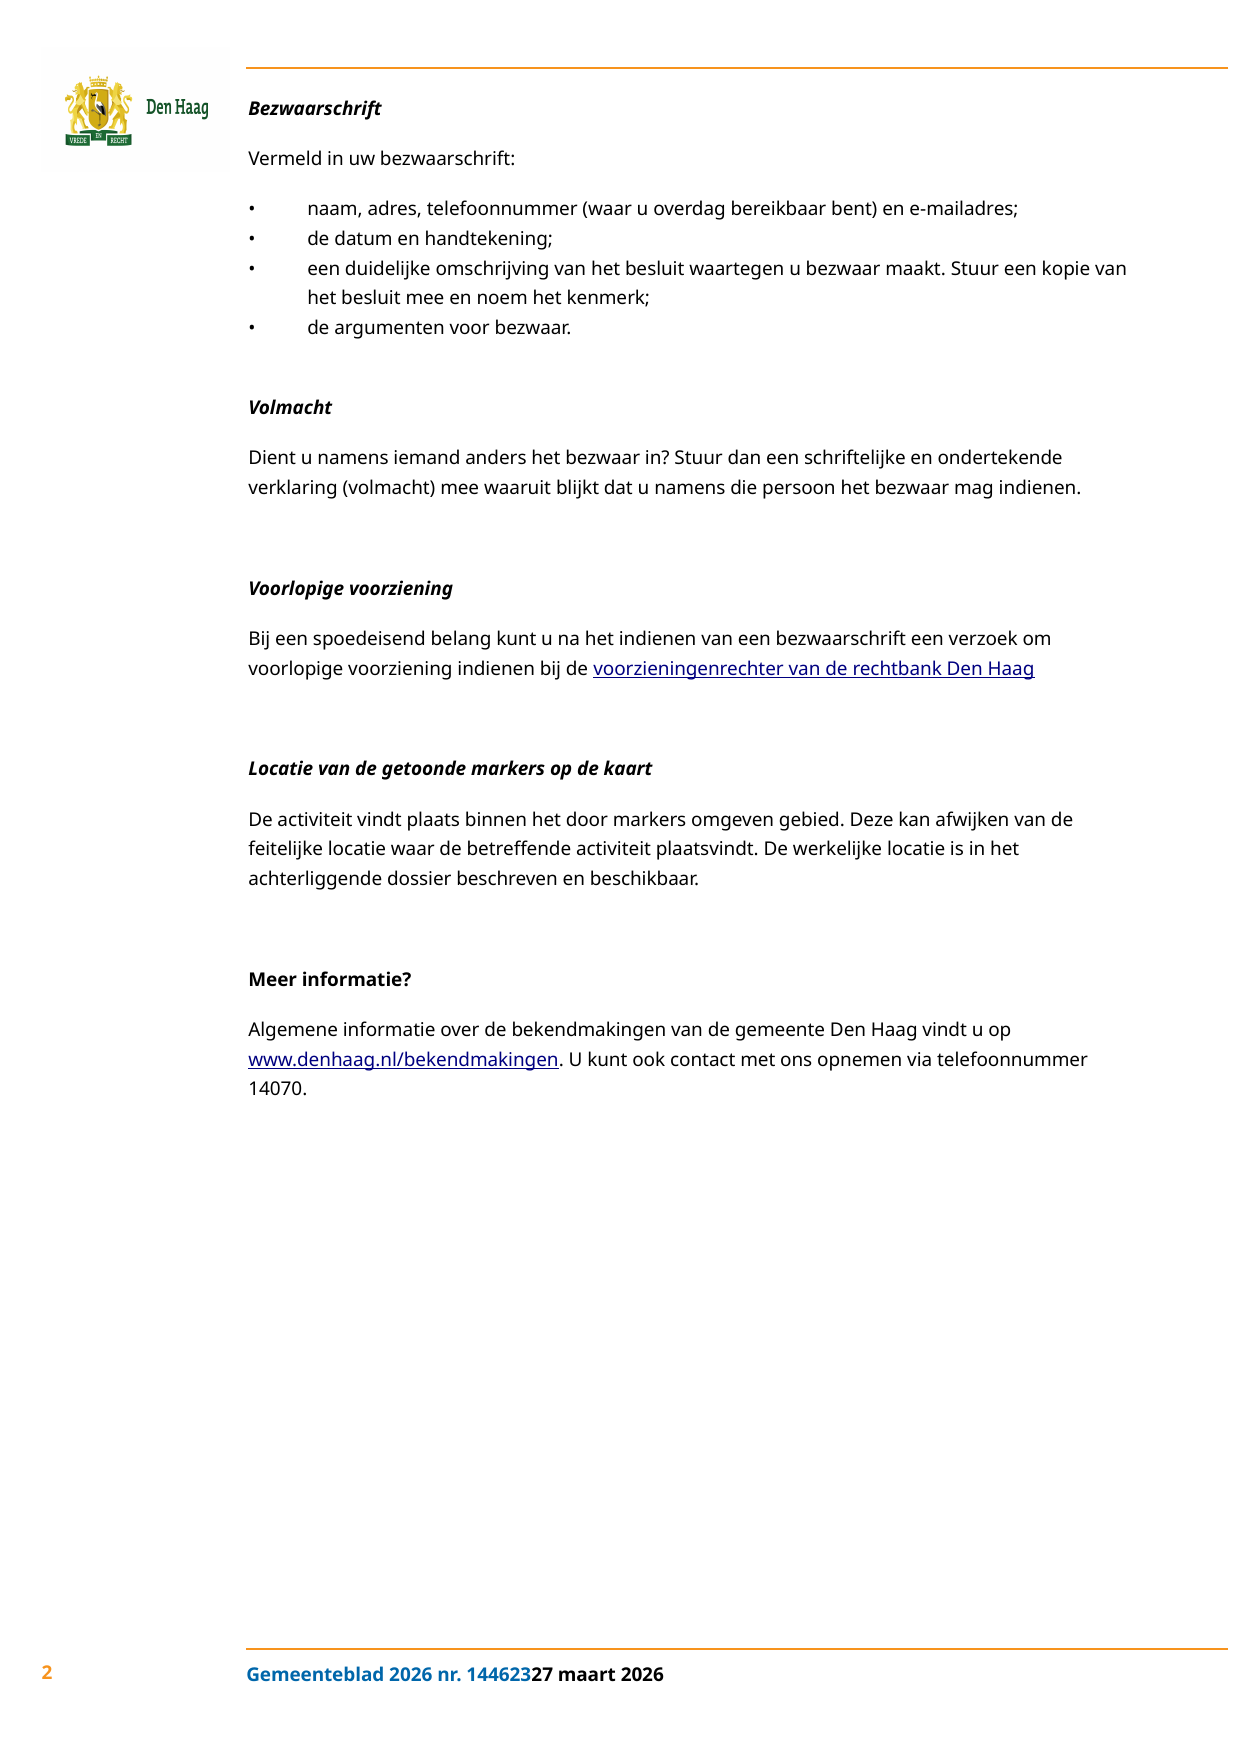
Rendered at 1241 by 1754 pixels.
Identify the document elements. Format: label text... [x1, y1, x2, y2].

list de datum en handtekening; [248, 225, 1152, 251]
picture [41, 47, 231, 172]
list een duidelijke omschrijving van het besluit waartegen u bezwaar maakt. Stuur een kopie van het besluit mee en noem het kenmerk; [248, 255, 1152, 310]
text Algemene informatie over de bekendmakingen van de gemeente Den Haag vindt u op www.denhaag.nl/bekendmakingen. U kunt ook contact met ons opnemen via telefoonnummer 14070. [248, 1016, 1152, 1101]
list de argumenten voor bezwaar. [248, 314, 1152, 340]
text De activiteit vindt plaats binnen het door markers omgeven gebied. Deze kan afwijken van de feitelijke locatie waar de betreffende activiteit plaatsvindt. De werkelijke locatie is in het achterliggende dossier beschreven en beschikbaar. [248, 806, 1152, 891]
text Bij een spoedeisend belang kunt u na het indienen van een bezwaarschrift een verzoek om voorlopige voorziening indienen bij de voorzieningenrechter van de rechtbank Den Haag [248, 625, 1152, 681]
text Locatie van de getoonde markers op de kaart [248, 756, 1152, 781]
text Volmacht [248, 394, 1152, 420]
text Voorlopige voorziening [248, 575, 1152, 601]
text Dient u namens iemand anders het bezwaar in? Stuur dan een schriftelijke en ondertekende verklaring (volmacht) mee waaruit blijkt dat u namens die persoon het bezwaar mag indienen. [248, 444, 1152, 500]
text Meer informatie? [248, 966, 1152, 992]
list naam, adres, telefoonnummer (waar u overdag bereikbaar bent) en e-mailadres; [248, 196, 1152, 221]
text Bezwaarschrift [248, 95, 1152, 121]
text Vermeld in uw bezwaarschrift: [248, 145, 1152, 171]
